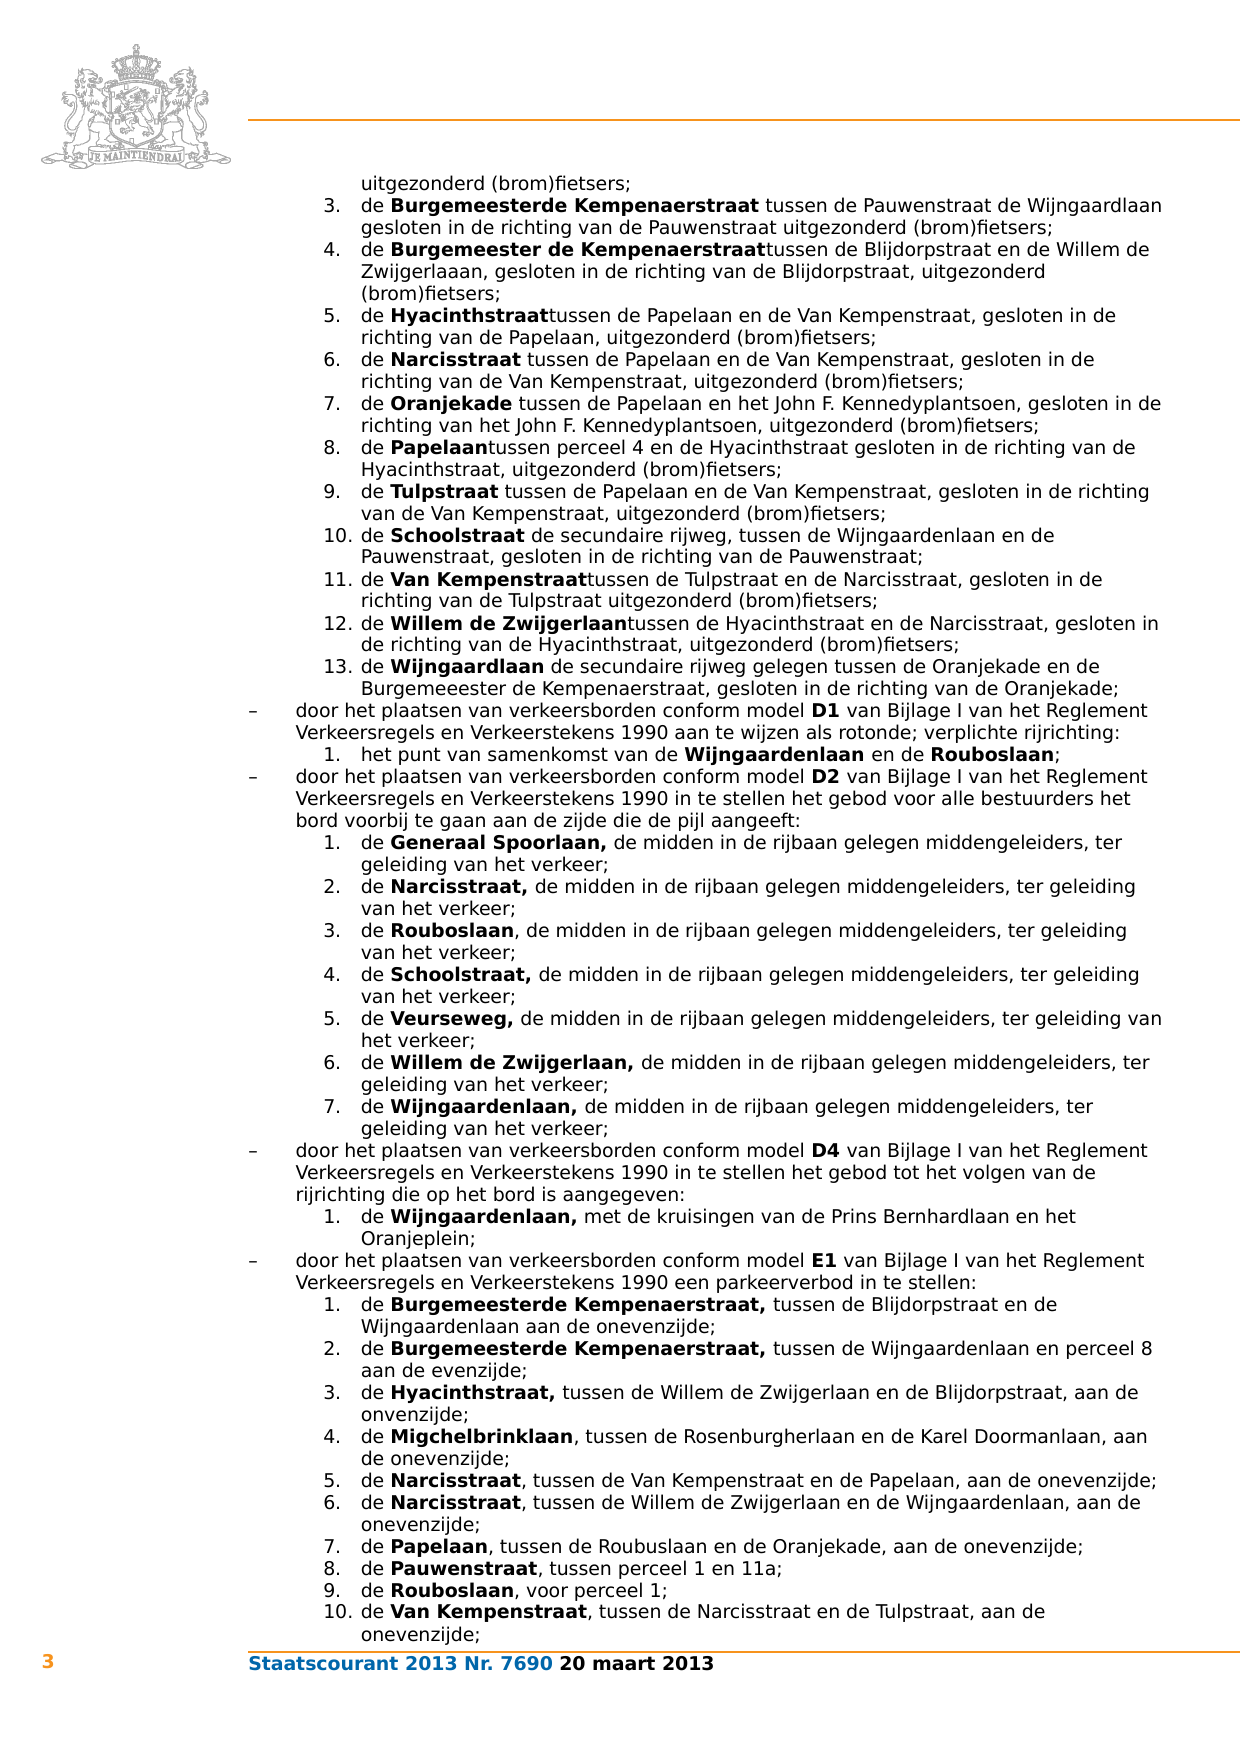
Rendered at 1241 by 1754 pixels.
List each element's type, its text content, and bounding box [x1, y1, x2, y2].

list door het plaatsen van verkeersborden conform model D2 van Bijlage I van het Reglement Verkeersregels en Verkeerstekens 1990 in te stellen het gebod voor alle bestuurders het bord voorbij te gaan aan de zijde die de pijl aangeeft: [248, 766, 1163, 832]
list de Schoolstraat, de midden in de rijbaan gelegen middengeleiders, ter geleiding van het verkeer; [323, 964, 1163, 1008]
list de Hyacinthstraat, tussen de Willem de Zwijgerlaan en de Blijdorpstraat, aan de onvenzijde; [323, 1382, 1163, 1426]
list door het plaatsen van verkeersborden conform model D4 van Bijlage I van het Reglement Verkeersregels en Verkeerstekens 1990 in te stellen het gebod tot het volgen van de rijrichting die op het bord is aangegeven: [248, 1140, 1163, 1206]
list de Papelaan, tussen de Roubuslaan en de Oranjekade, aan de onevenzijde; [323, 1536, 1163, 1557]
list de Willem de Zwijgerlaan, de midden in de rijbaan gelegen middengeleiders, ter geleiding van het verkeer; [323, 1052, 1163, 1096]
list de Van Kempenstraattussen de Tulpstraat en de Narcisstraat, gesloten in de richting van de Tulpstraat uitgezonderd (brom)fietsers; [323, 568, 1163, 612]
list de Narcisstraat, tussen de Van Kempenstraat en de Papelaan, aan de onevenzijde; [323, 1469, 1163, 1492]
list de Pauwenstraat, tussen perceel 1 en 11a; [323, 1557, 1163, 1579]
list de Wijngaardenlaan, de midden in de rijbaan gelegen middengeleiders, ter geleiding van het verkeer; [323, 1096, 1163, 1140]
list het punt van samenkomst van de Wijngaardenlaan en de Rouboslaan; [323, 744, 1163, 766]
list de Wijngaardenlaan, met de kruisingen van de Prins Bernhardlaan en het Oranjeplein; [323, 1206, 1163, 1250]
picture [41, 44, 231, 169]
list de Hyacinthstraattussen de Papelaan en de Van Kempenstraat, gesloten in de richting van de Papelaan, uitgezonderd (brom)fietsers; [323, 305, 1163, 349]
list de Van Kempenstraat, tussen de Narcisstraat en de Tulpstraat, aan de onevenzijde; [323, 1601, 1163, 1645]
list de Narcisstraat tussen de Papelaan en de Van Kempenstraat, gesloten in de richting van de Van Kempenstraat, uitgezonderd (brom)fietsers; [323, 349, 1163, 393]
list de Generaal Spoorlaan, de midden in de rijbaan gelegen middengeleiders, ter geleiding van het verkeer; [323, 832, 1163, 876]
list de Willem de Zwijgerlaantussen de Hyacinthstraat en de Narcisstraat, gesloten in de richting van de Hyacinthstraat, uitgezonderd (brom)fietsers; [323, 612, 1163, 656]
list de Burgemeesterde Kempenaerstraat, tussen de Blijdorpstraat en de Wijngaardenlaan aan de onevenzijde; [323, 1294, 1163, 1338]
list de Oranjekade tussen de Papelaan en het John F. Kennedyplantsoen, gesloten in de richting van het John F. Kennedyplantsoen, uitgezonderd (brom)fietsers; [323, 393, 1163, 437]
list de Wijngaardlaan de secundaire rijweg gelegen tussen de Oranjekade en de Burgemeeester de Kempenaerstraat, gesloten in de richting van de Oranjekade; [323, 656, 1163, 700]
list de Schoolstraat de secundaire rijweg, tussen de Wijngaardenlaan en de Pauwenstraat, gesloten in de richting van de Pauwenstraat; [323, 524, 1163, 568]
list de Papelaantussen perceel 4 en de Hyacinthstraat gesloten in de richting van de Hyacinthstraat, uitgezonderd (brom)fietsers; [323, 437, 1163, 481]
list de Narcisstraat, de midden in de rijbaan gelegen middengeleiders, ter geleiding van het verkeer; [323, 876, 1163, 920]
list de Burgemeesterde Kempenaerstraat tussen de Pauwenstraat de Wijngaardlaan gesloten in de richting van de Pauwenstraat uitgezonderd (brom)fietsers; [323, 195, 1163, 239]
list de Veurseweg, de midden in de rijbaan gelegen middengeleiders, ter geleiding van het verkeer; [323, 1008, 1163, 1052]
list de Narcisstraat, tussen de Willem de Zwijgerlaan en de Wijngaardenlaan, aan de onevenzijde; [323, 1492, 1163, 1536]
list door het plaatsen van verkeersborden conform model E1 van Bijlage I van het Reglement Verkeersregels en Verkeerstekens 1990 een parkeerverbod in te stellen: [248, 1250, 1163, 1294]
list door het plaatsen van verkeersborden conform model D1 van Bijlage I van het Reglement Verkeersregels en Verkeerstekens 1990 aan te wijzen als rotonde; verplichte rijrichting: [248, 700, 1163, 744]
list uitgezonderd (brom)fietsers; [323, 173, 1163, 195]
list de Tulpstraat tussen de Papelaan en de Van Kempenstraat, gesloten in de richting van de Van Kempenstraat, uitgezonderd (brom)fietsers; [323, 481, 1163, 524]
list de Rouboslaan, voor perceel 1; [323, 1579, 1163, 1601]
list de Rouboslaan, de midden in de rijbaan gelegen middengeleiders, ter geleiding van het verkeer; [323, 920, 1163, 964]
list de Burgemeester de Kempenaerstraattussen de Blijdorpstraat en de Willem de Zwijgerlaaan, gesloten in de richting van de Blijdorpstraat, uitgezonderd (brom)fietsers; [323, 239, 1163, 305]
list de Migchelbrinklaan, tussen de Rosenburgherlaan en de Karel Doormanlaan, aan de onevenzijde; [323, 1426, 1163, 1469]
list de Burgemeesterde Kempenaerstraat, tussen de Wijngaardenlaan en perceel 8 aan de evenzijde; [323, 1338, 1163, 1382]
